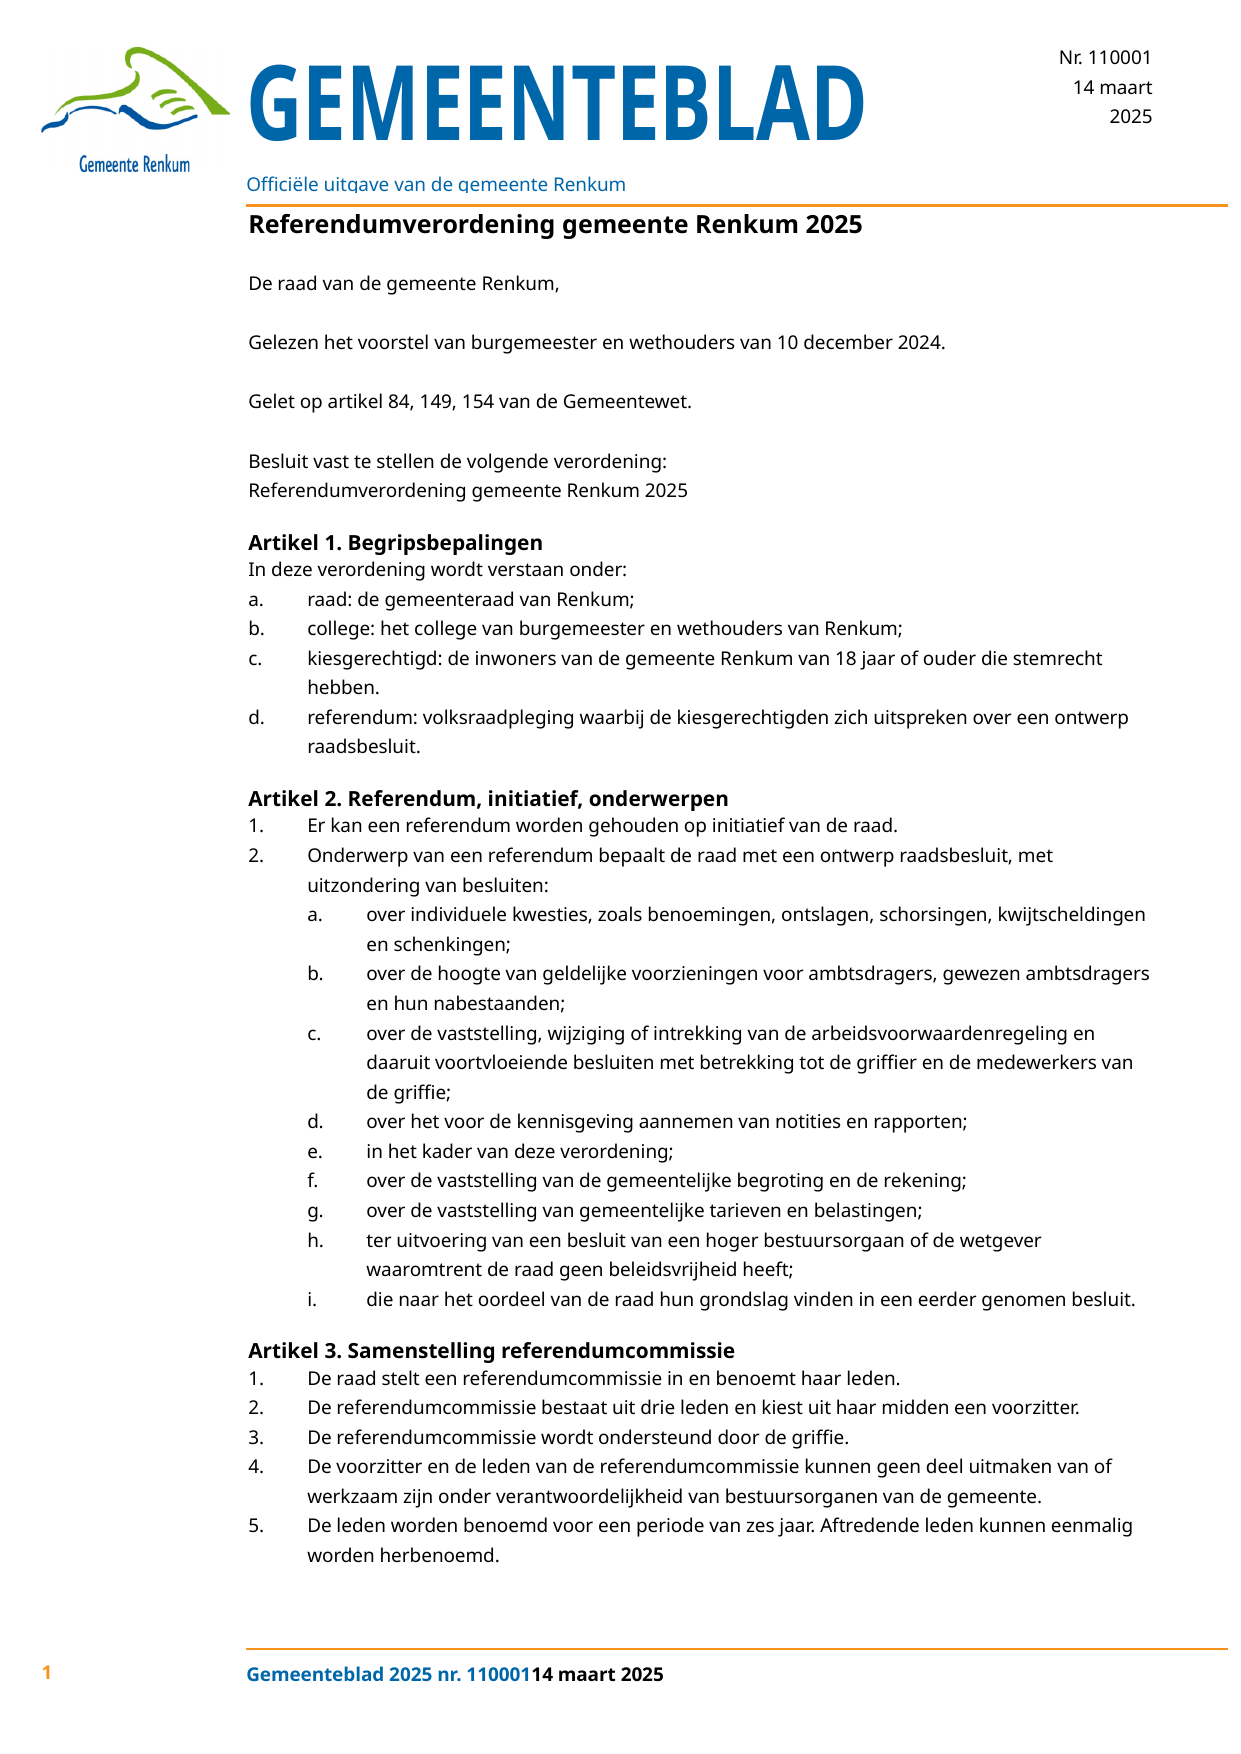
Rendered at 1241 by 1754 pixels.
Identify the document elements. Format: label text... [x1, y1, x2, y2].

text Gelezen het voorstel van burgemeester en wethouders van 10 december 2024. [248, 329, 1152, 355]
list De leden worden benoemd voor een periode van zes jaar. Aftredende leden kunnen eenmalig worden herbenoemd. [248, 1513, 1152, 1568]
list over individuele kwesties, zoals benoemingen, ontslagen, schorsingen, kwijtscheldingen en schenkingen; [307, 901, 1152, 957]
list Onderwerp van een referendum bepaalt de raad met een ontwerp raadsbesluit, met uitzondering van besluiten: [248, 842, 1152, 897]
list in het kader van deze verordening; [307, 1138, 1152, 1164]
list over de vaststelling van gemeentelijke tarieven en belastingen; [307, 1197, 1152, 1223]
list ter uitvoering van een besluit van een hoger bestuursorgaan of de wetgever waaromtrent de raad geen beleidsvrijheid heeft; [307, 1227, 1152, 1282]
list kiesgerechtigd: de inwoners van de gemeente Renkum van 18 jaar of ouder die stemrecht hebben. [248, 645, 1152, 700]
text Artikel 1. Begripsbepalingen [248, 528, 1152, 556]
list referendum: volksraadpleging waarbij de kiesgerechtigden zich uitspreken over een ontwerp raadsbesluit. [248, 704, 1152, 759]
text Artikel 2. Referendum, initiatief, onderwerpen [248, 784, 1152, 813]
list raad: de gemeenteraad van Renkum; [248, 586, 1152, 612]
list over de hoogte van geldelijke voorzieningen voor ambtsdragers, gewezen ambtsdragers en hun nabestaanden; [307, 961, 1152, 1016]
list De voorzitter en de leden van de referendumcommissie kunnen geen deel uitmaken van of werkzaam zijn onder verantwoordelijkheid van bestuursorganen van de gemeente. [248, 1453, 1152, 1509]
list college: het college van burgemeester en wethouders van Renkum; [248, 615, 1152, 641]
text In deze verordening wordt verstaan onder: [248, 556, 1152, 582]
list over de vaststelling, wijziging of intrekking van de arbeidsvoorwaardenregeling en daaruit voortvloeiende besluiten met betrekking tot de griffier en de medewerkers van de griffie; [307, 1020, 1152, 1104]
picture [41, 47, 231, 172]
list over de vaststelling van de gemeentelijke begroting en de rekening; [307, 1168, 1152, 1193]
text Referendumverordening gemeente Renkum 2025 [248, 477, 1152, 503]
text De raad van de gemeente Renkum, [248, 270, 1152, 296]
list die naar het oordeel van de raad hun grondslag vinden in een eerder genomen besluit. [307, 1286, 1152, 1312]
text Gelet op artikel 84, 149, 154 van de Gemeentewet. [248, 389, 1152, 414]
text Besluit vast te stellen de volgende verordening: [248, 448, 1152, 473]
text Referendumverordening gemeente Renkum 2025 [248, 207, 1152, 241]
list Er kan een referendum worden gehouden op initiatief van de raad. [248, 813, 1152, 838]
list De raad stelt een referendumcommissie in en benoemt haar leden. [248, 1365, 1152, 1391]
list De referendumcommissie wordt ondersteund door de griffie. [248, 1424, 1152, 1450]
list over het voor de kennisgeving aannemen van notities en rapporten; [307, 1108, 1152, 1134]
text Artikel 3. Samenstelling referendumcommissie [248, 1336, 1152, 1365]
list De referendumcommissie bestaat uit drie leden en kiest uit haar midden een voorzitter. [248, 1394, 1152, 1420]
